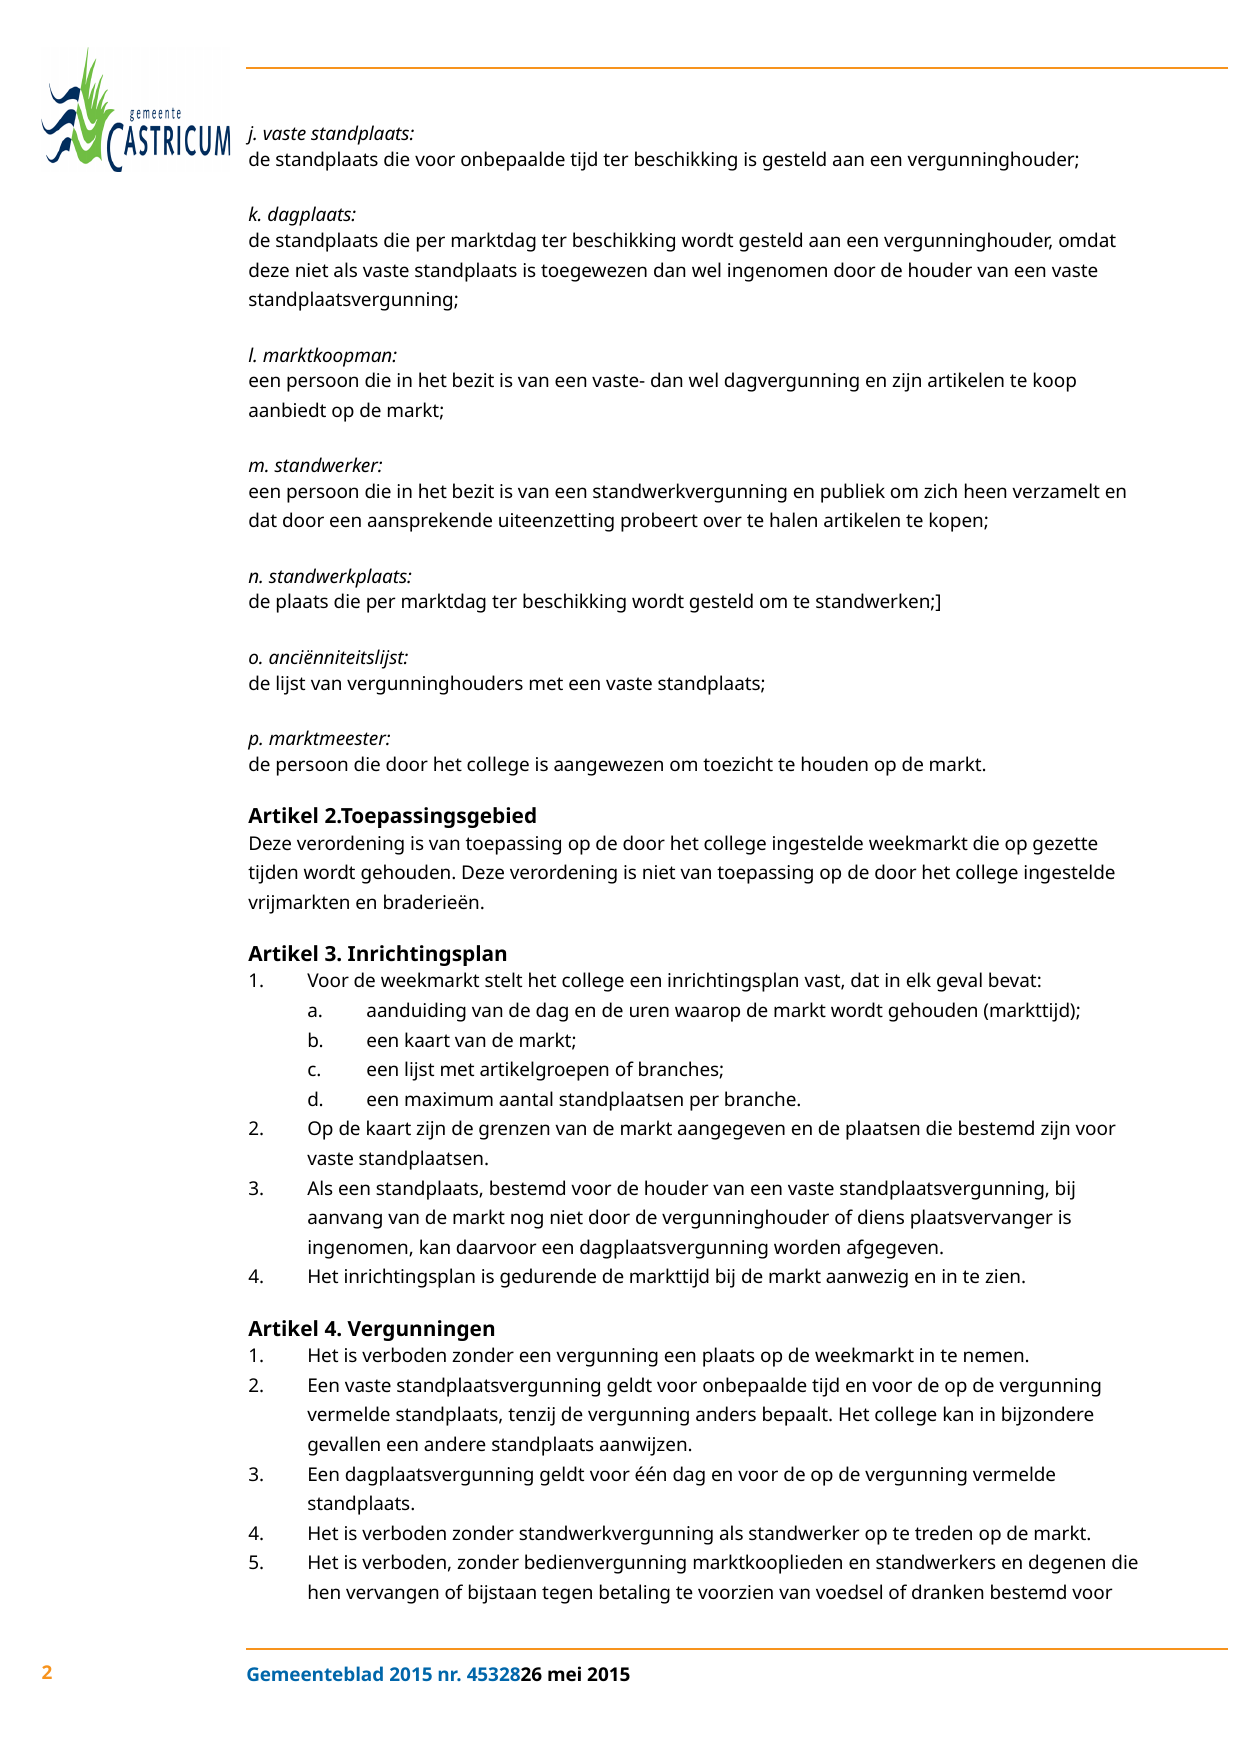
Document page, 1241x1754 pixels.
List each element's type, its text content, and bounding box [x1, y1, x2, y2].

list Het is verboden, zonder bedienvergunning marktkooplieden en standwerkers en degenen die hen vervangen of bijstaan tegen betaling te voorzien van voedsel of dranken bestemd voor [248, 1549, 1152, 1605]
text m. standwerker: [248, 452, 1152, 478]
list Op de kaart zijn de grenzen van de markt aangegeven en de plaatsen die bestemd zijn voor vaste standplaatsen. [248, 1116, 1152, 1171]
text n. standwerkplaats: [248, 563, 1152, 589]
text l. marktkoopman: [248, 342, 1152, 367]
list Een dagplaatsvergunning geldt voor één dag en voor de op de vergunning vermelde standplaats. [248, 1461, 1152, 1516]
text Deze verordening is van toepassing op de door het college ingestelde weekmarkt die op gezette tijden wordt gehouden. Deze verordening is niet van toepassing op de door het college ingestelde vrijmarkten en braderieën. [248, 830, 1152, 914]
picture [41, 47, 231, 172]
list Het inrichtingsplan is gedurende de markttijd bij de markt aanwezig en in te zien. [248, 1263, 1152, 1289]
text o. anciënniteitslijst: [248, 644, 1152, 670]
list Het is verboden zonder een vergunning een plaats op de weekmarkt in te nemen. [248, 1342, 1152, 1368]
list Voor de weekmarkt stelt het college een inrichtingsplan vast, dat in elk geval bevat: [248, 968, 1152, 993]
text de standplaats die per marktdag ter beschikking wordt gesteld aan een vergunninghouder, omdat deze niet als vaste standplaats is toegewezen dan wel ingenomen door de houder van een vaste standplaatsvergunning; [248, 227, 1152, 312]
text j. vaste standplaats: [248, 121, 1152, 146]
list aanduiding van de dag en de uren waarop de markt wordt gehouden (markttijd); [307, 997, 1152, 1023]
text de persoon die door het college is aangewezen om toezicht te houden op de markt. [248, 751, 1152, 777]
list een kaart van de markt; [307, 1027, 1152, 1053]
text de plaats die per marktdag ter beschikking wordt gesteld om te standwerken;] [248, 589, 1152, 614]
list een maximum aantal standplaatsen per branche. [307, 1086, 1152, 1112]
list Als een standplaats, bestemd voor de houder van een vaste standplaatsvergunning, bij aanvang van de markt nog niet door de vergunninghouder of diens plaatsvervanger is ingenomen, kan daarvoor een dagplaatsvergunning worden afgegeven. [248, 1175, 1152, 1260]
text k. dagplaats: [248, 202, 1152, 227]
text Artikel 2.Toepassingsgebied [248, 801, 1152, 830]
list Het is verboden zonder standwerkvergunning als standwerker op te treden op de markt. [248, 1520, 1152, 1546]
text de lijst van vergunninghouders met een vaste standplaats; [248, 670, 1152, 696]
text een persoon die in het bezit is van een standwerkvergunning en publiek om zich heen verzamelt en dat door een aansprekende uiteenzetting probeert over te halen artikelen te kopen; [248, 478, 1152, 533]
text p. marktmeester: [248, 725, 1152, 751]
text Artikel 4. Vergunningen [248, 1314, 1152, 1342]
text een persoon die in het bezit is van een vaste- dan wel dagvergunning en zijn artikelen te koop aanbiedt op de markt; [248, 367, 1152, 423]
text de standplaats die voor onbepaalde tijd ter beschikking is gesteld aan een vergunninghouder; [248, 146, 1152, 172]
list een lijst met artikelgroepen of branches; [307, 1056, 1152, 1082]
list Een vaste standplaatsvergunning geldt voor onbepaalde tijd en voor de op de vergunning vermelde standplaats, tenzij de vergunning anders bepaalt. Het college kan in bijzondere gevallen een andere standplaats aanwijzen. [248, 1372, 1152, 1457]
text Artikel 3. Inrichtingsplan [248, 939, 1152, 968]
